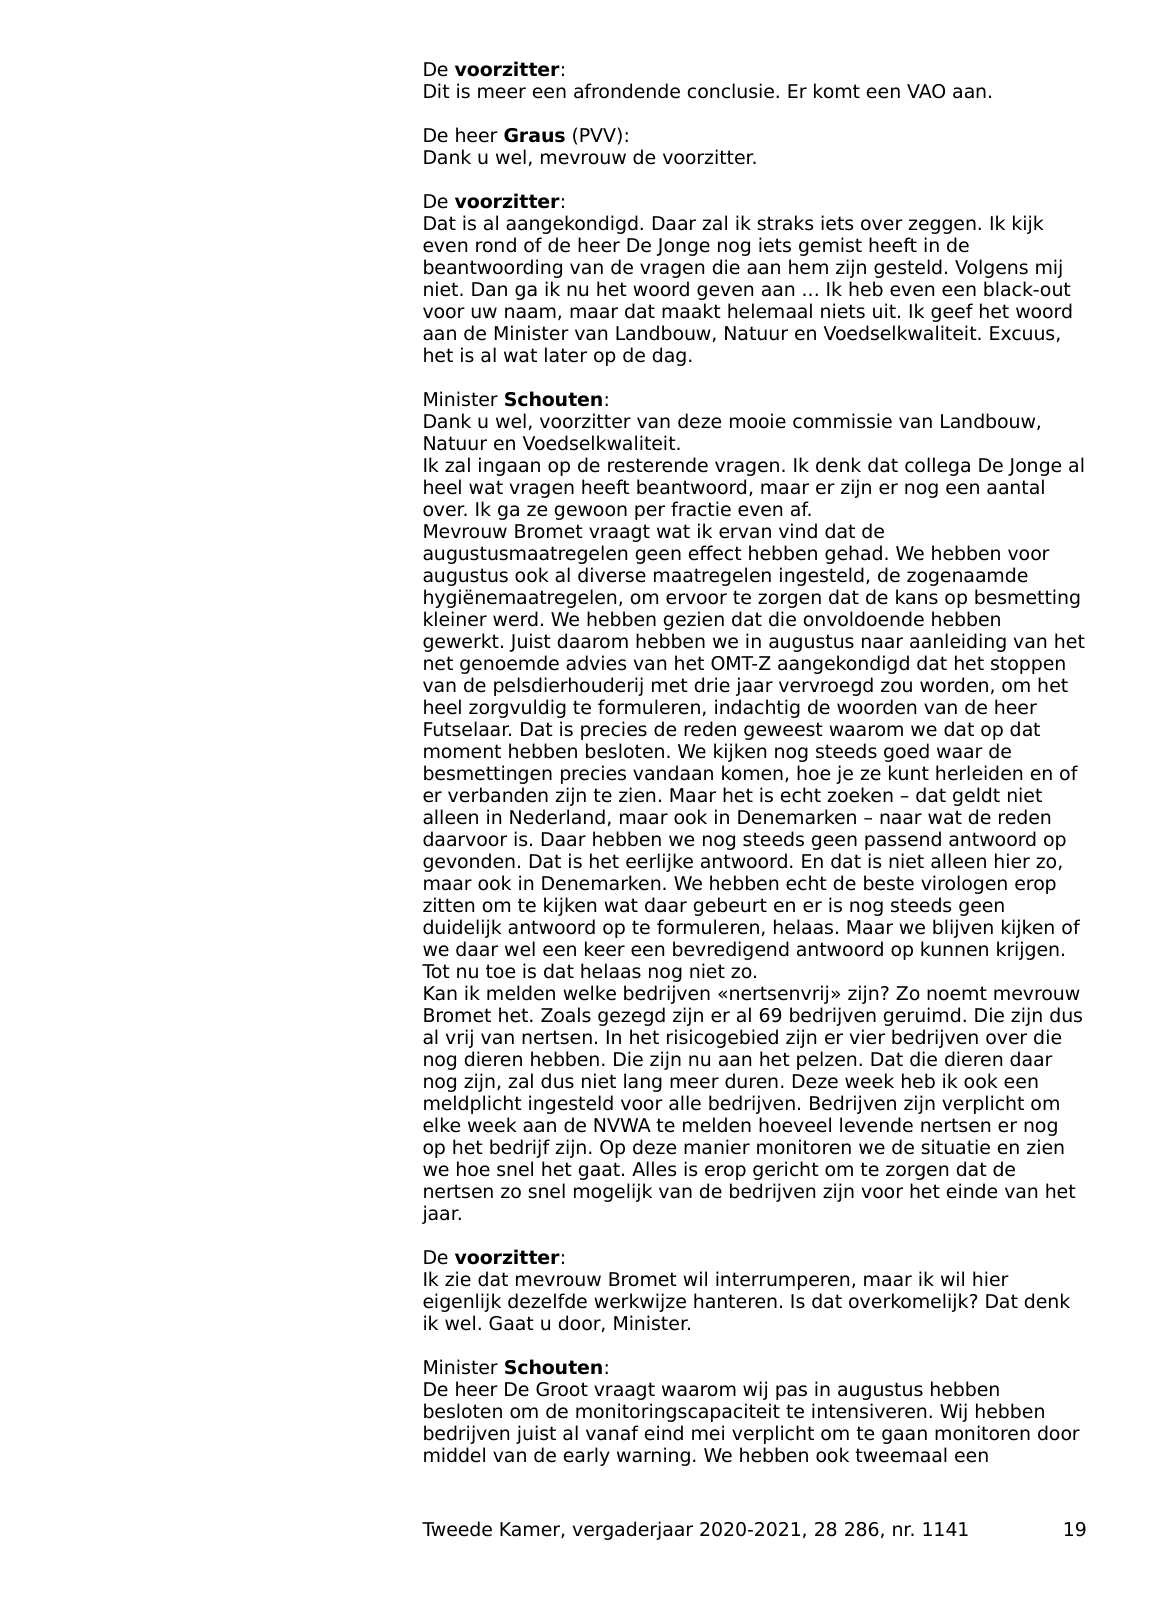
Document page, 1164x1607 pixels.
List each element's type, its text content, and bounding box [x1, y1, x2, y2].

text Dank u wel, mevrouw de voorzitter. [422, 147, 1087, 169]
text Minister Schouten: [422, 389, 1087, 411]
text Minister Schouten: [422, 1357, 1087, 1379]
text Ik zie dat mevrouw Bromet wil interrumperen, maar ik wil hier eigenlijk dezelfde werkwijze hanteren. Is dat overkomelijk? Dat denk ik wel. Gaat u door, Minister. [422, 1269, 1087, 1335]
text Kan ik melden welke bedrijven «nertsenvrij» zijn? Zo noemt mevrouw Bromet het. Zoals gezegd zijn er al 69 bedrijven geruimd. Die zijn dus al vrij van nertsen. In het risicogebied zijn er vier bedrijven over die nog dieren hebben. Die zijn nu aan het pelzen. Dat die dieren daar nog zijn, zal dus niet lang meer duren. Deze week heb ik ook een meldplicht ingesteld voor alle bedrijven. Bedrijven zijn verplicht om elke week aan de NVWA te melden hoeveel levende nertsen er nog op het bedrijf zijn. Op deze manier monitoren we de situatie en zien we hoe snel het gaat. Alles is erop gericht om te zorgen dat de nertsen zo snel mogelijk van de bedrijven zijn voor het einde van het jaar. [422, 983, 1087, 1224]
text De voorzitter: [422, 1247, 1087, 1269]
text Mevrouw Bromet vraagt wat ik ervan vind dat de augustusmaatregelen geen effect hebben gehad. We hebben voor augustus ook al diverse maatregelen ingesteld, de zogenaamde hygiënemaatregelen, om ervoor te zorgen dat de kans op besmetting kleiner werd. We hebben gezien dat die onvoldoende hebben gewerkt. Juist daarom hebben we in augustus naar aanleiding van het net genoemde advies van het OMT-Z aangekondigd dat het stoppen van de pelsdierhouderij met drie jaar vervroegd zou worden, om het heel zorgvuldig te formuleren, indachtig de woorden van de heer Futselaar. Dat is precies de reden geweest waarom we dat op dat moment hebben besloten. We kijken nog steeds goed waar de besmettingen precies vandaan komen, hoe je ze kunt herleiden en of er verbanden zijn te zien. Maar het is echt zoeken – dat geldt niet alleen in Nederland, maar ook in Denemarken – naar wat de reden daarvoor is. Daar hebben we nog steeds geen passend antwoord op gevonden. Dat is het eerlijke antwoord. En dat is niet alleen hier zo, maar ook in Denemarken. We hebben echt de beste virologen erop zitten om te kijken wat daar gebeurt en er is nog steeds geen duidelijk antwoord op te formuleren, helaas. Maar we blijven kijken of we daar wel een keer een bevredigend antwoord op kunnen krijgen. Tot nu toe is dat helaas nog niet zo. [422, 521, 1087, 983]
text De heer De Groot vraagt waarom wij pas in augustus hebben besloten om de monitoringscapaciteit te intensiveren. Wij hebben bedrijven juist al vanaf eind mei verplicht om te gaan monitoren door middel van de early warning. We hebben ook tweemaal een [422, 1379, 1087, 1467]
text Dank u wel, voorzitter van deze mooie commissie van Landbouw, Natuur en Voedselkwaliteit. [422, 411, 1087, 455]
text De voorzitter: [422, 59, 1087, 81]
text Ik zal ingaan op de resterende vragen. Ik denk dat collega De Jonge al heel wat vragen heeft beantwoord, maar er zijn er nog een aantal over. Ik ga ze gewoon per fractie even af. [422, 455, 1087, 521]
text De voorzitter: [422, 191, 1087, 213]
text Dit is meer een afrondende conclusie. Er komt een VAO aan. [422, 81, 1087, 103]
text De heer Graus (PVV): [422, 125, 1087, 147]
text Dat is al aangekondigd. Daar zal ik straks iets over zeggen. Ik kijk even rond of de heer De Jonge nog iets gemist heeft in de beantwoording van de vragen die aan hem zijn gesteld. Volgens mij niet. Dan ga ik nu het woord geven aan ... Ik heb even een black-out voor uw naam, maar dat maakt helemaal niets uit. Ik geef het woord aan de Minister van Landbouw, Natuur en Voedselkwaliteit. Excuus, het is al wat later op de dag. [422, 213, 1087, 367]
